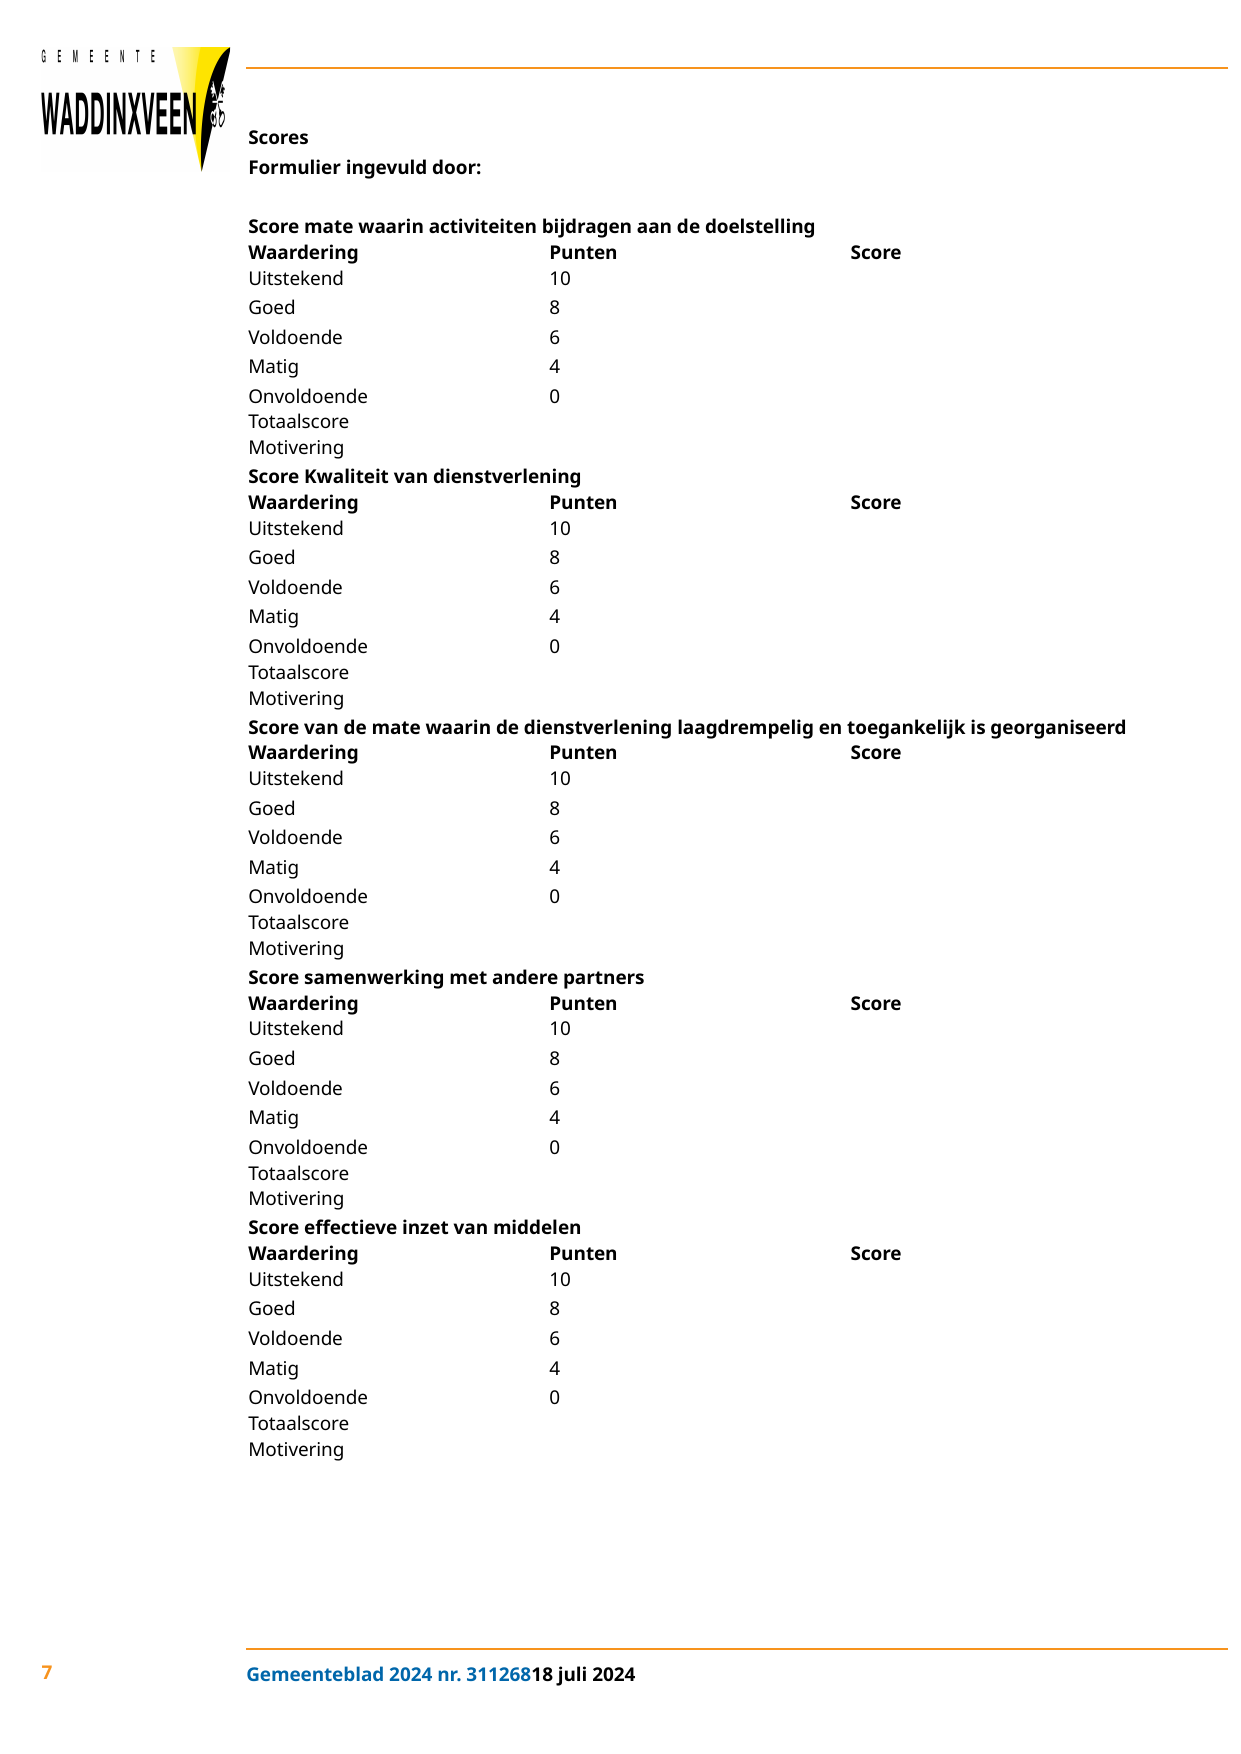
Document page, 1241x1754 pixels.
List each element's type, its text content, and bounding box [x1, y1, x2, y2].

table_cell Waardering [248, 239, 549, 265]
table_cell Uitstekend Goed Voldoende Matig Onvoldoende [248, 515, 549, 659]
table_cell Punten [549, 990, 850, 1016]
table_cell Score [850, 740, 1152, 765]
table_header Score samenwerking met andere partners [248, 964, 1152, 990]
table_cell Motivering [248, 1185, 1152, 1211]
table_cell Motivering [248, 1436, 1152, 1461]
table_cell 10 8 6 4 0 [549, 265, 850, 409]
table_cell [549, 659, 850, 685]
table_cell Score [850, 239, 1152, 265]
table_cell [850, 1160, 1152, 1185]
table_cell Motivering [248, 685, 1152, 711]
table_cell Uitstekend Goed Voldoende Matig Onvoldoende [248, 265, 549, 409]
table_cell Waardering [248, 489, 549, 515]
table_cell Uitstekend Goed Voldoende Matig Onvoldoende [248, 765, 549, 909]
table_cell Score [850, 990, 1152, 1016]
table_cell Punten [549, 740, 850, 765]
table_cell [850, 909, 1152, 935]
table_header Score Kwaliteit van dienstverlening [248, 464, 1152, 489]
table_cell 10 8 6 4 0 [549, 1266, 850, 1410]
table_cell 10 8 6 4 0 [549, 765, 850, 909]
table_cell Totaalscore [248, 1160, 549, 1185]
table_cell Waardering [248, 990, 549, 1016]
table_cell [850, 1266, 1152, 1410]
table_cell [850, 515, 1152, 659]
table_cell [850, 1410, 1152, 1436]
table_cell [549, 1160, 850, 1185]
table_cell Totaalscore [248, 909, 549, 935]
table_cell [549, 1410, 850, 1436]
table_cell Score [850, 1240, 1152, 1266]
table_cell [850, 659, 1152, 685]
text Formulier ingevuld door: [248, 154, 1152, 180]
table_cell [850, 1016, 1152, 1160]
table_cell Totaalscore [248, 409, 549, 434]
table_cell Totaalscore [248, 1410, 549, 1436]
table_header Score van de mate waarin de dienstverlening laagdrempelig en toegankelijk is georganiseerd [248, 714, 1152, 739]
table_cell [850, 409, 1152, 434]
table_cell 10 8 6 4 0 [549, 1016, 850, 1160]
table_cell Score [850, 489, 1152, 515]
table_cell [549, 409, 850, 434]
table_cell Uitstekend Goed Voldoende Matig Onvoldoende [248, 1266, 549, 1410]
table_cell Waardering [248, 740, 549, 765]
text Scores [248, 124, 1152, 150]
table_header Score mate waarin activiteiten bijdragen aan de doelstelling [248, 213, 1152, 239]
table_cell Totaalscore [248, 659, 549, 685]
table_cell Punten [549, 489, 850, 515]
table_cell 10 8 6 4 0 [549, 515, 850, 659]
table_cell Punten [549, 239, 850, 265]
table_cell Punten [549, 1240, 850, 1266]
table_cell Uitstekend Goed Voldoende Matig Onvoldoende [248, 1016, 549, 1160]
table_cell [549, 909, 850, 935]
table_cell [850, 765, 1152, 909]
table_header Score effectieve inzet van middelen [248, 1215, 1152, 1240]
table_cell Motivering [248, 935, 1152, 961]
table_cell Motivering [248, 435, 1152, 460]
table_cell Waardering [248, 1240, 549, 1266]
picture [41, 47, 231, 172]
table_cell [850, 265, 1152, 409]
